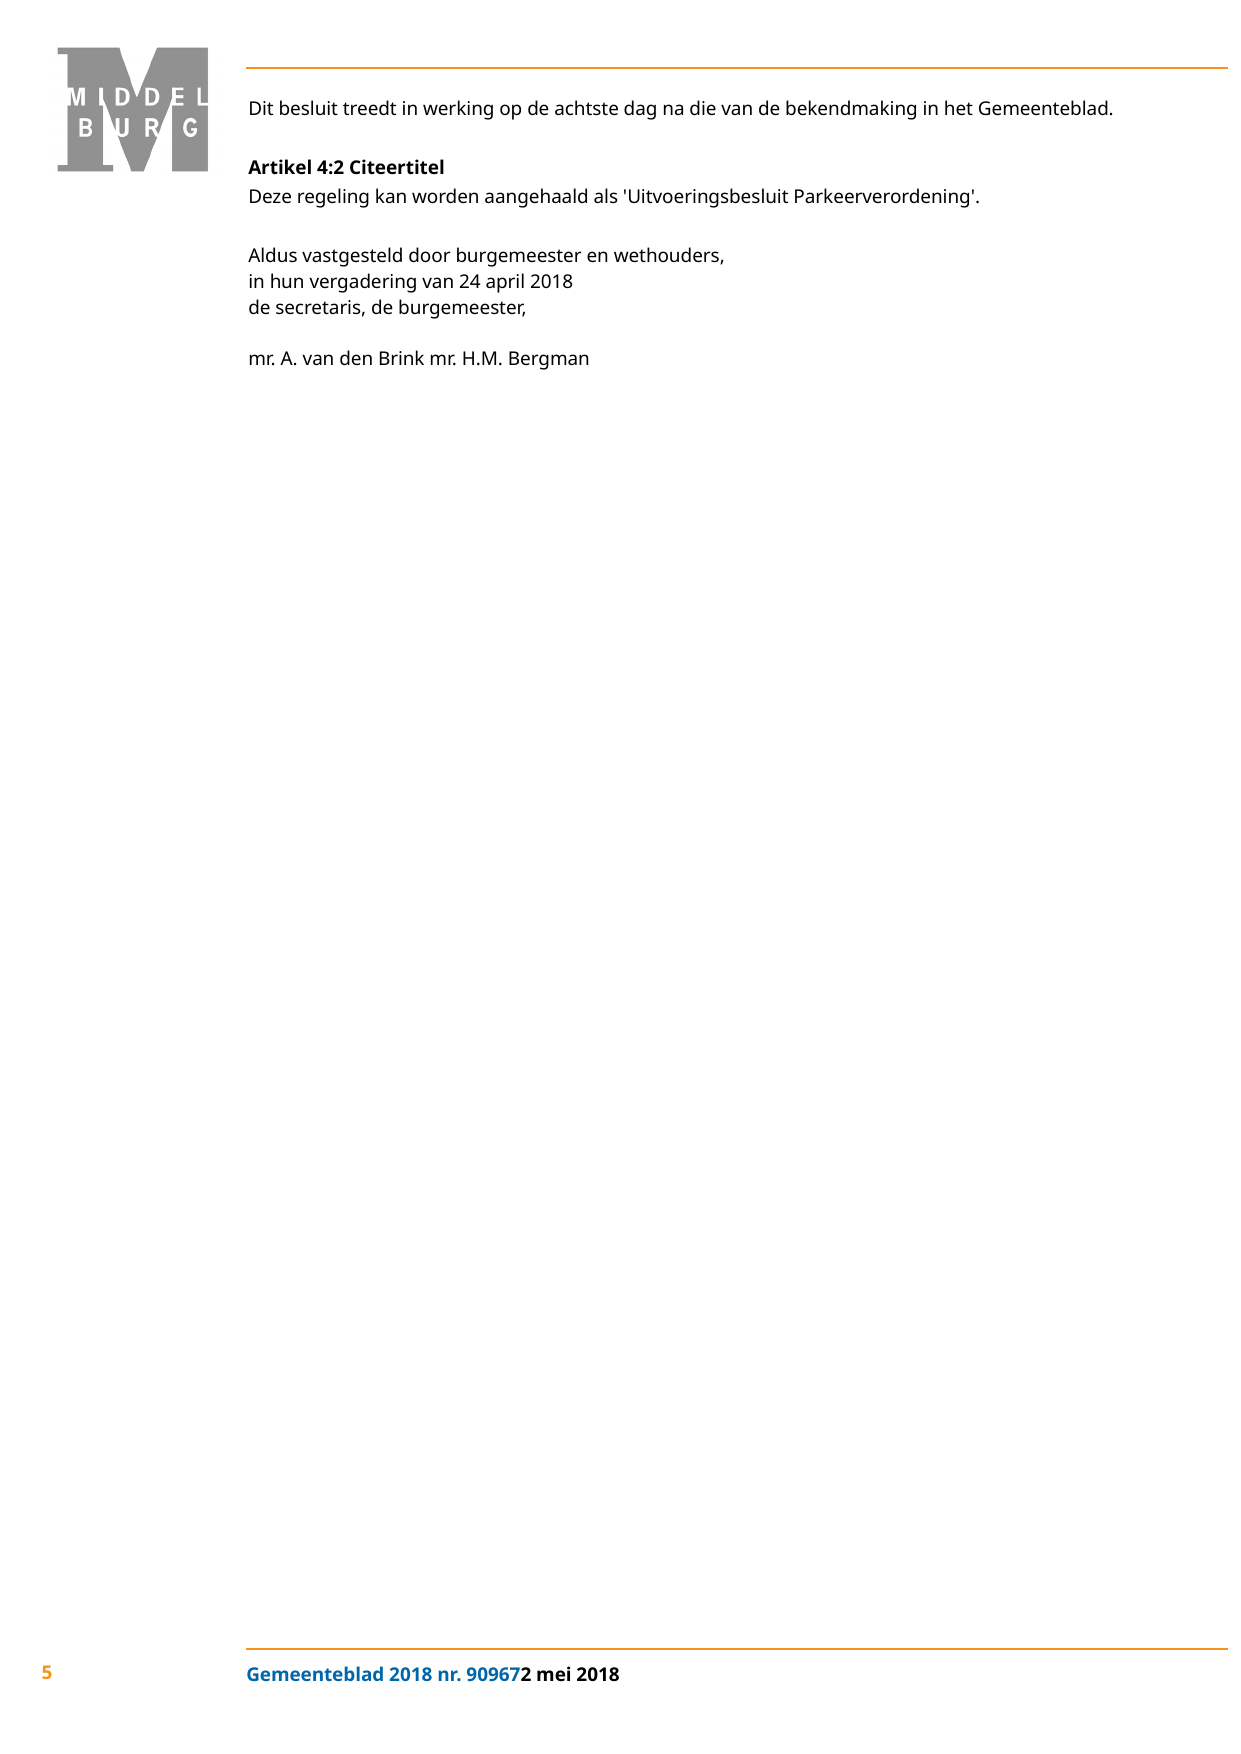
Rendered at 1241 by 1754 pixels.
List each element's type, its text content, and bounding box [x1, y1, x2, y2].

text mr. A. van den Brink mr. H.M. Bergman [248, 346, 1152, 371]
text Artikel 4:2 Citeertitel [248, 154, 1152, 180]
text Aldus vastgesteld door burgemeester en wethouders, [248, 243, 1152, 268]
text Deze regeling kan worden aangehaald als 'Uitvoeringsbesluit Parkeerverordening'. [248, 183, 1152, 209]
text in hun vergadering van 24 april 2018 [248, 268, 1152, 294]
picture [41, 47, 231, 172]
text de secretaris, de burgemeester, [248, 294, 1152, 320]
text Dit besluit treedt in werking op de achtste dag na die van de bekendmaking in het Gemeenteblad. [248, 95, 1152, 121]
